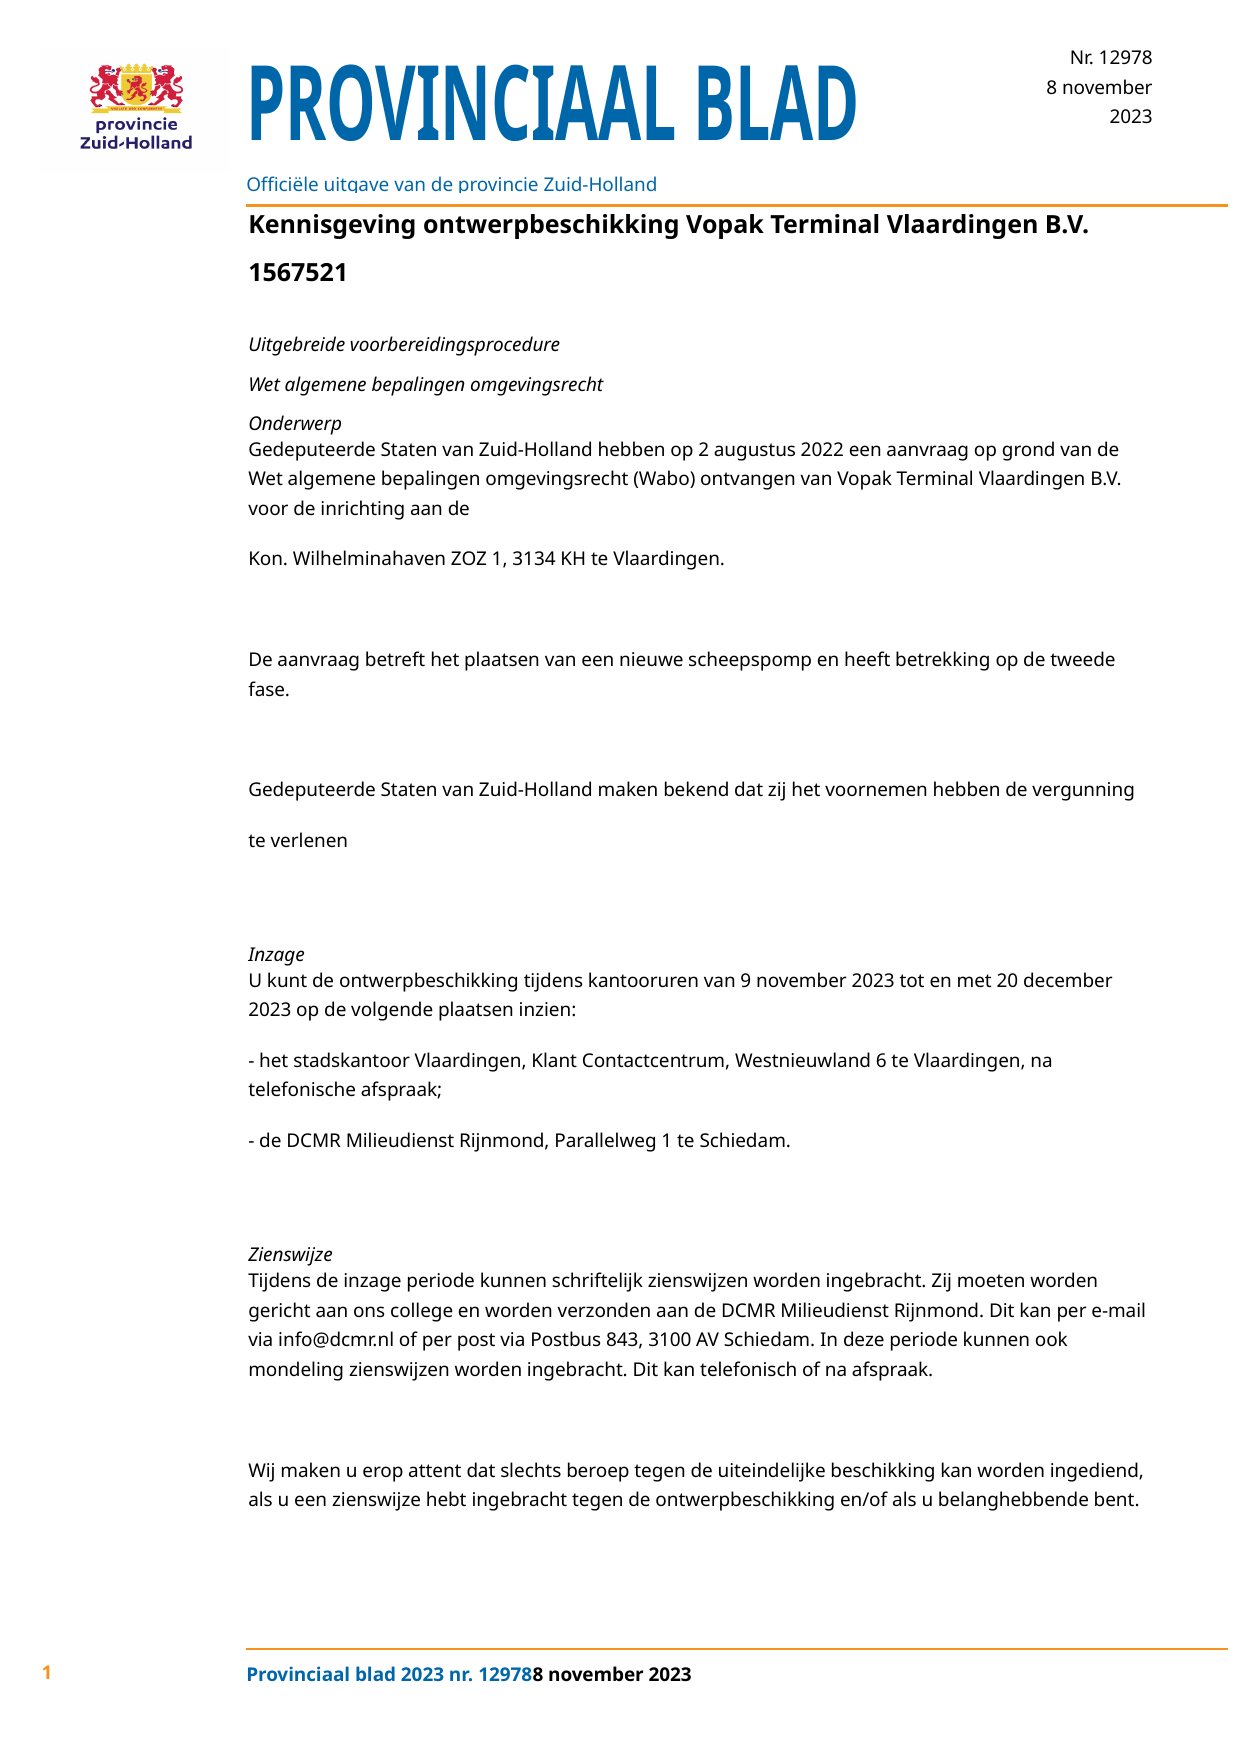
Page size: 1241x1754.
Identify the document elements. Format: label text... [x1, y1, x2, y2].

text te verlenen [248, 827, 1152, 853]
text Zienswijze [248, 1241, 1152, 1267]
text Tijdens de inzage periode kunnen schriftelijk zienswijzen worden ingebracht. Zij moeten worden gericht aan ons college en worden verzonden aan de DCMR Milieudienst Rijnmond. Dit kan per e-mail via info@dcmr.nl of per post via Postbus 843, 3100 AV Schiedam. In deze periode kunnen ook mondeling zienswijzen worden ingebracht. Dit kan telefonisch of na afspraak. [248, 1267, 1152, 1382]
text Kon. Wilhelminahaven ZOZ 1, 3134 KH te Vlaardingen. [248, 545, 1152, 571]
text Wij maken u erop attent dat slechts beroep tegen de uiteindelijke beschikking kan worden ingediend, als u een zienswijze hebt ingebracht tegen de ontwerpbeschikking en/of als u belanghebbende bent. [248, 1457, 1152, 1512]
text - het stadskantoor Vlaardingen, Klant Contactcentrum, Westnieuwland 6 te Vlaardingen, na telefonische afspraak; [248, 1047, 1152, 1102]
text Wet algemene bepalingen omgevingsrecht [248, 371, 1152, 396]
text Uitgebreide voorbereidingsprocedure [248, 331, 1152, 357]
text U kunt de ontwerpbeschikking tijdens kantooruren van 9 november 2023 tot en met 20 december 2023 op de volgende plaatsen inzien: [248, 967, 1152, 1022]
text Gedeputeerde Staten van Zuid-Holland hebben op 2 augustus 2022 een aanvraag op grond van de Wet algemene bepalingen omgevingsrecht (Wabo) ontvangen van Vopak Terminal Vlaardingen B.V. voor de inrichting aan de [248, 436, 1152, 521]
text Onderwerp [248, 410, 1152, 436]
text Gedeputeerde Staten van Zuid-Holland maken bekend dat zij het voornemen hebben de vergunning [248, 777, 1152, 802]
text Inzage [248, 941, 1152, 967]
picture [41, 47, 231, 172]
text De aanvraag betreft het plaatsen van een nieuwe scheepspomp en heeft betrekking op de tweede fase. [248, 646, 1152, 701]
text - de DCMR Milieudienst Rijnmond, Parallelweg 1 te Schiedam. [248, 1127, 1152, 1153]
text Kennisgeving ontwerpbeschikking Vopak Terminal Vlaardingen B.V. 1567521 [248, 207, 1152, 288]
